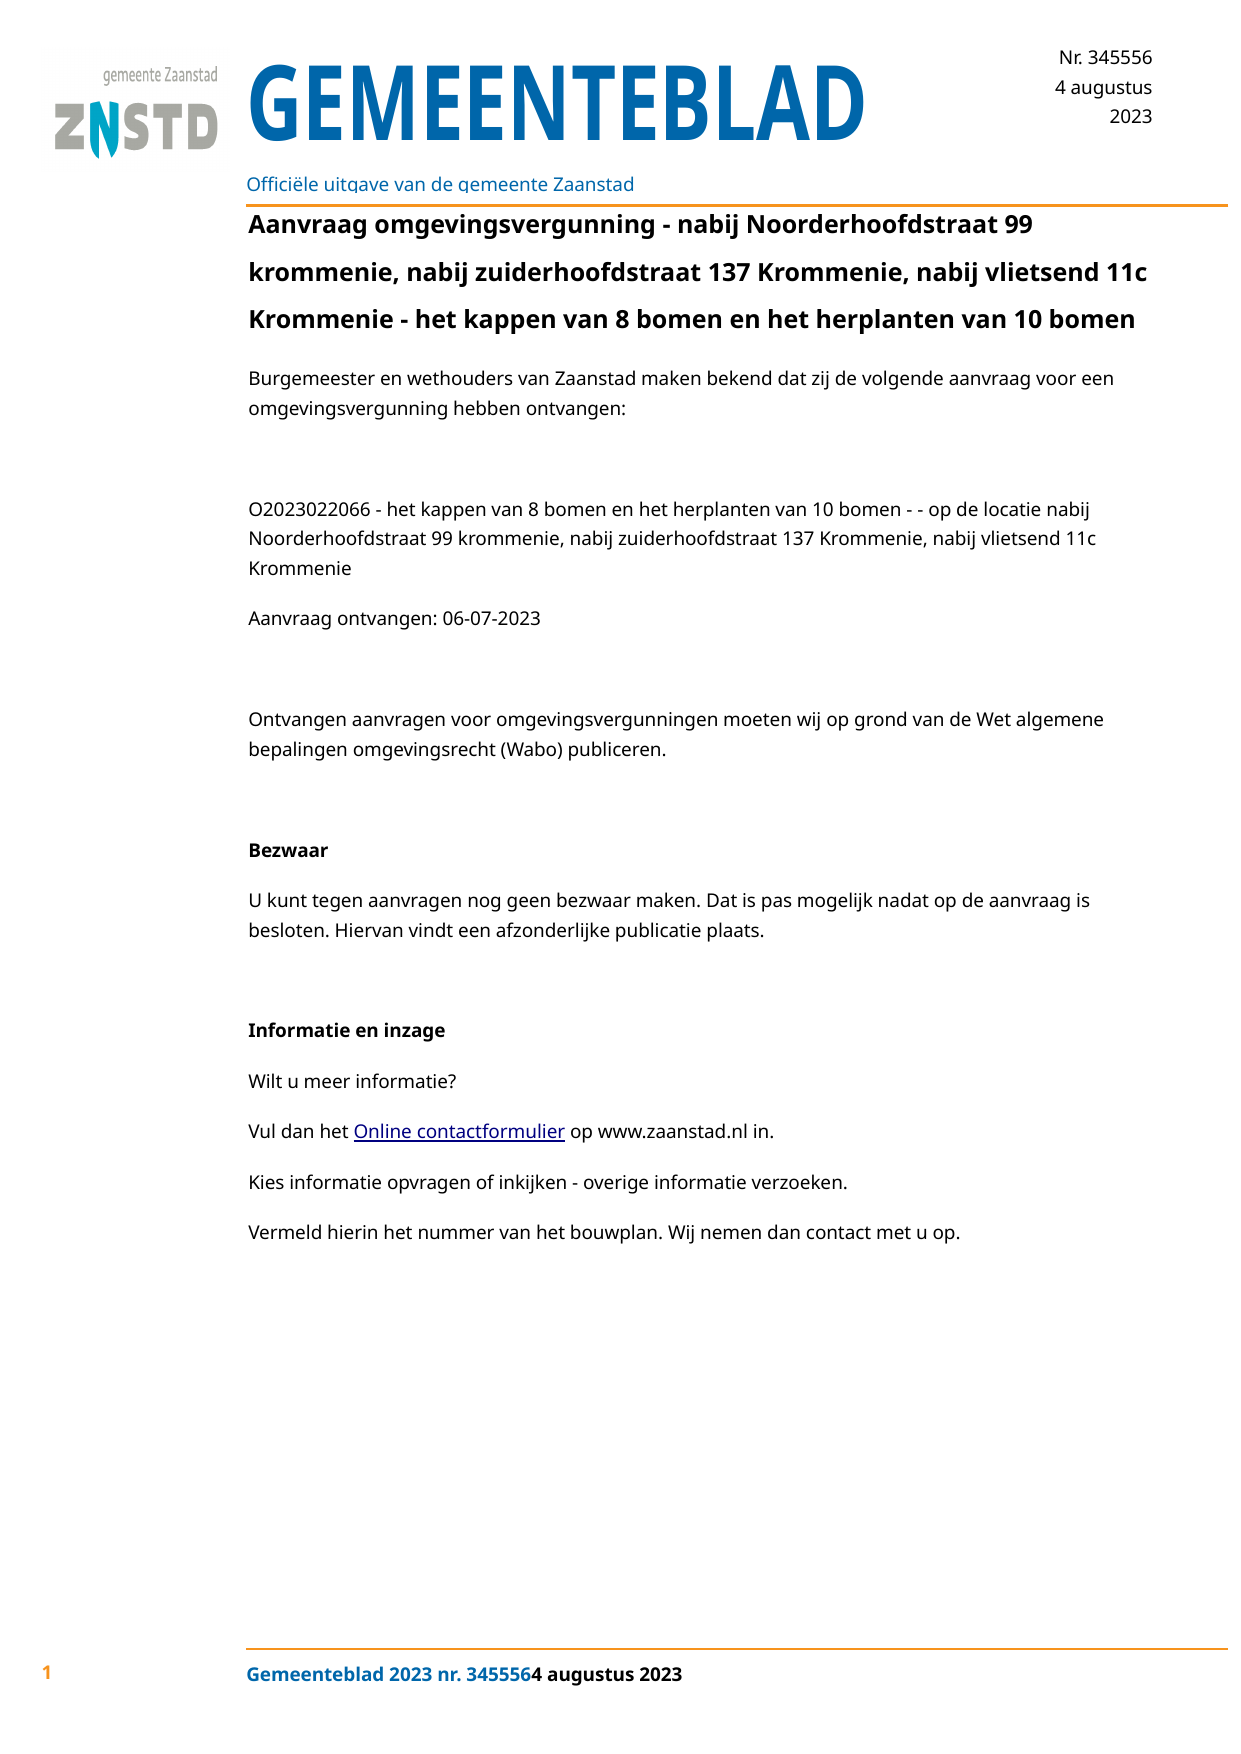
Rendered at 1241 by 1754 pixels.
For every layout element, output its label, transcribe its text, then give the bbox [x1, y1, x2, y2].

text Burgemeester en wethouders van Zaanstad maken bekend dat zij de volgende aanvraag voor een omgevingsvergunning hebben ontvangen: [248, 366, 1152, 421]
text Wilt u meer informatie? [248, 1068, 1152, 1094]
text Vermeld hierin het nummer van het bouwplan. Wij nemen dan contact met u op. [248, 1219, 1152, 1245]
text Informatie en inzage [248, 1018, 1152, 1043]
text O2023022066 - het kappen van 8 bomen en het herplanten van 10 bomen - - op de locatie nabij Noorderhoofdstraat 99 krommenie, nabij zuiderhoofdstraat 137 Krommenie, nabij vlietsend 11c Krommenie [248, 496, 1152, 581]
picture [41, 47, 231, 172]
text U kunt tegen aanvragen nog geen bezwaar maken. Dat is pas mogelijk nadat op de aanvraag is besloten. Hiervan vindt een afzonderlijke publicatie plaats. [248, 887, 1152, 942]
text Vul dan het Online contactformulier op www.zaanstad.nl in. [248, 1118, 1152, 1144]
text Kies informatie opvragen of inkijken - overige informatie verzoeken. [248, 1169, 1152, 1194]
text Aanvraag omgevingsvergunning - nabij Noorderhoofdstraat 99 krommenie, nabij zuiderhoofdstraat 137 Krommenie, nabij vlietsend 11c Krommenie - het kappen van 8 bomen en het herplanten van 10 bomen [248, 207, 1152, 336]
text Aanvraag ontvangen: 06-07-2023 [248, 606, 1152, 631]
text Bezwaar [248, 837, 1152, 862]
text Ontvangen aanvragen voor omgevingsvergunningen moeten wij op grond van de Wet algemene bepalingen omgevingsrecht (Wabo) publiceren. [248, 706, 1152, 762]
